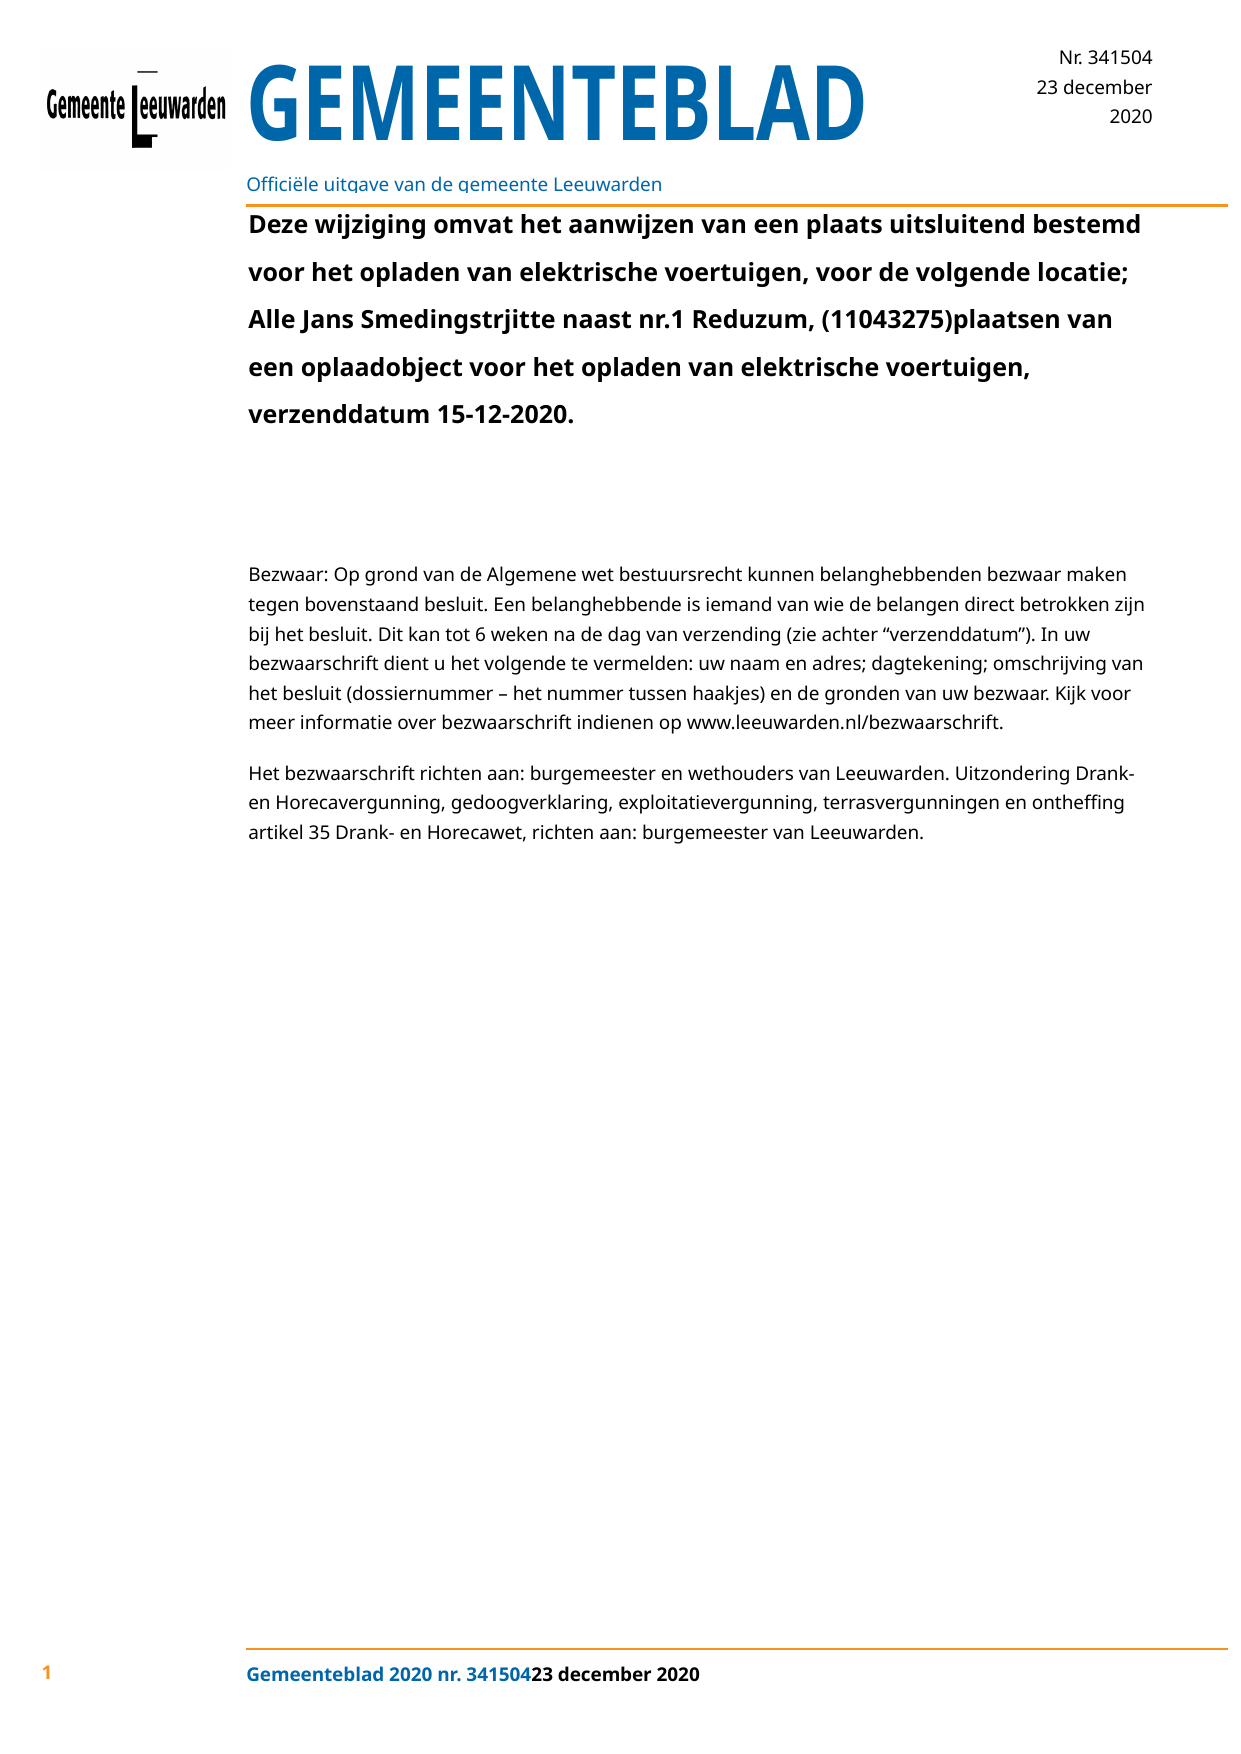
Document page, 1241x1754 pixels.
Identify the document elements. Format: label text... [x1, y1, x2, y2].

picture [41, 47, 231, 172]
text Deze wijziging omvat het aanwijzen van een plaats uitsluitend bestemd voor het opladen van elektrische voertuigen, voor de volgende locatie; Alle Jans Smedingstrjitte naast nr.1 Reduzum, (11043275)plaatsen van een oplaadobject voor het opladen van elektrische voertuigen, verzenddatum 15-12-2020. [248, 207, 1152, 431]
text Het bezwaarschrift richten aan: burgemeester en wethouders van Leeuwarden. Uitzondering Drank- en Horecavergunning, gedoogverklaring, exploitatievergunning, terrasvergunningen en ontheffing artikel 35 Drank- en Horecawet, richten aan: burgemeester van Leeuwarden. [248, 760, 1152, 845]
text Bezwaar: Op grond van de Algemene wet bestuursrecht kunnen belanghebbenden bezwaar maken tegen bovenstaand besluit. Een belanghebbende is iemand van wie de belangen direct betrokken zijn bij het besluit. Dit kan tot 6 weken na de dag van verzending (zie achter “verzenddatum”). In uw bezwaarschrift dient u het volgende te vermelden: uw naam en adres; dagtekening; omschrijving van het besluit (dossiernummer – het nummer tussen haakjes) en de gronden van uw bezwaar. Kijk voor meer informatie over bezwaarschrift indienen op www.leeuwarden.nl/bezwaarschrift. [248, 562, 1152, 735]
